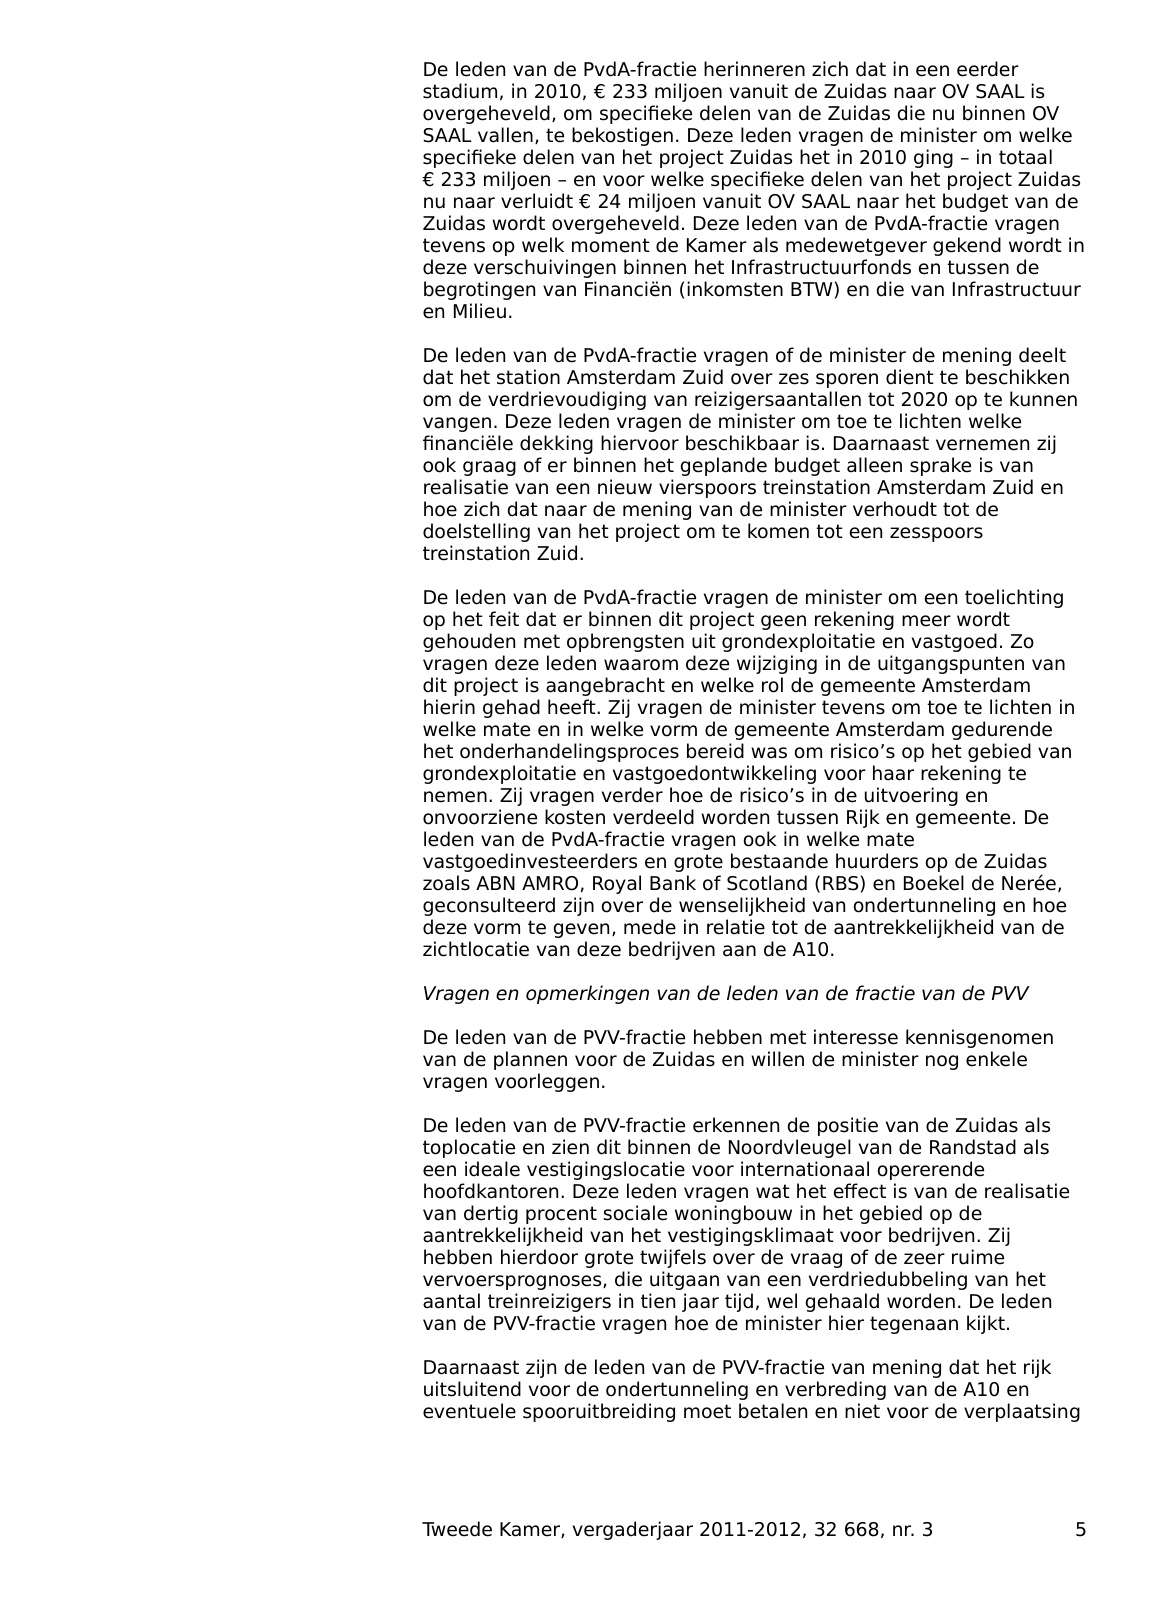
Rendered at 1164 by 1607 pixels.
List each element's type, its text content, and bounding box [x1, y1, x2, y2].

text De leden van de PvdA-fractie vragen of de minister de mening deelt dat het station Amsterdam Zuid over zes sporen dient te beschikken om de verdrievoudiging van reizigersaantallen tot 2020 op te kunnen vangen. Deze leden vragen de minister om toe te lichten welke financiële dekking hiervoor beschikbaar is. Daarnaast vernemen zij ook graag of er binnen het geplande budget alleen sprake is van realisatie van een nieuw vierspoors treinstation Amsterdam Zuid en hoe zich dat naar de mening van de minister verhoudt tot de doelstelling van het project om te komen tot een zesspoors treinstation Zuid. [422, 345, 1087, 565]
text De leden van de PVV-fractie hebben met interesse kennisgenomen van de plannen voor de Zuidas en willen de minister nog enkele vragen voorleggen. [422, 1027, 1087, 1093]
text Daarnaast zijn de leden van de PVV-fractie van mening dat het rijk uitsluitend voor de ondertunneling en verbreding van de A10 en eventuele spooruitbreiding moet betalen en niet voor de verplaatsing [422, 1357, 1087, 1423]
text De leden van de PVV-fractie erkennen de positie van de Zuidas als toplocatie en zien dit binnen de Noordvleugel van de Randstad als een ideale vestigingslocatie voor internationaal opererende hoofdkantoren. Deze leden vragen wat het effect is van de realisatie van dertig procent sociale woningbouw in het gebied op de aantrekkelijkheid van het vestigingsklimaat voor bedrijven. Zij hebben hierdoor grote twijfels over de vraag of de zeer ruime vervoersprognoses, die uitgaan van een verdriedubbeling van het aantal treinreizigers in tien jaar tijd, wel gehaald worden. De leden van de PVV-fractie vragen hoe de minister hier tegenaan kijkt. [422, 1115, 1087, 1335]
subtitle Vragen en opmerkingen van de leden van de fractie van de PVV [422, 983, 1087, 1005]
text De leden van de PvdA-fractie vragen de minister om een toelichting op het feit dat er binnen dit project geen rekening meer wordt gehouden met opbrengsten uit grondexploitatie en vastgoed. Zo vragen deze leden waarom deze wijziging in de uitgangspunten van dit project is aangebracht en welke rol de gemeente Amsterdam hierin gehad heeft. Zij vragen de minister tevens om toe te lichten in welke mate en in welke vorm de gemeente Amsterdam gedurende het onderhandelingsproces bereid was om risico’s op het gebied van grondexploitatie en vastgoedontwikkeling voor haar rekening te nemen. Zij vragen verder hoe de risico’s in de uitvoering en onvoorziene kosten verdeeld worden tussen Rijk en gemeente. De leden van de PvdA-fractie vragen ook in welke mate vastgoedinvesteerders en grote bestaande huurders op de Zuidas zoals ABN AMRO, Royal Bank of Scotland (RBS) en Boekel de Nerée, geconsulteerd zijn over de wenselijkheid van ondertunneling en hoe deze vorm te geven, mede in relatie tot de aantrekkelijkheid van de zichtlocatie van deze bedrijven aan de A10. [422, 587, 1087, 961]
text De leden van de PvdA-fractie herinneren zich dat in een eerder stadium, in 2010, € 233 miljoen vanuit de Zuidas naar OV SAAL is overgeheveld, om specifieke delen van de Zuidas die nu binnen OV SAAL vallen, te bekostigen. Deze leden vragen de minister om welke specifieke delen van het project Zuidas het in 2010 ging – in totaal € 233 miljoen – en voor welke specifieke delen van het project Zuidas nu naar verluidt € 24 miljoen vanuit OV SAAL naar het budget van de Zuidas wordt overgeheveld. Deze leden van de PvdA-fractie vragen tevens op welk moment de Kamer als medewetgever gekend wordt in deze verschuivingen binnen het Infrastructuurfonds en tussen de begrotingen van Financiën (inkomsten BTW) en die van Infrastructuur en Milieu. [422, 59, 1087, 323]
